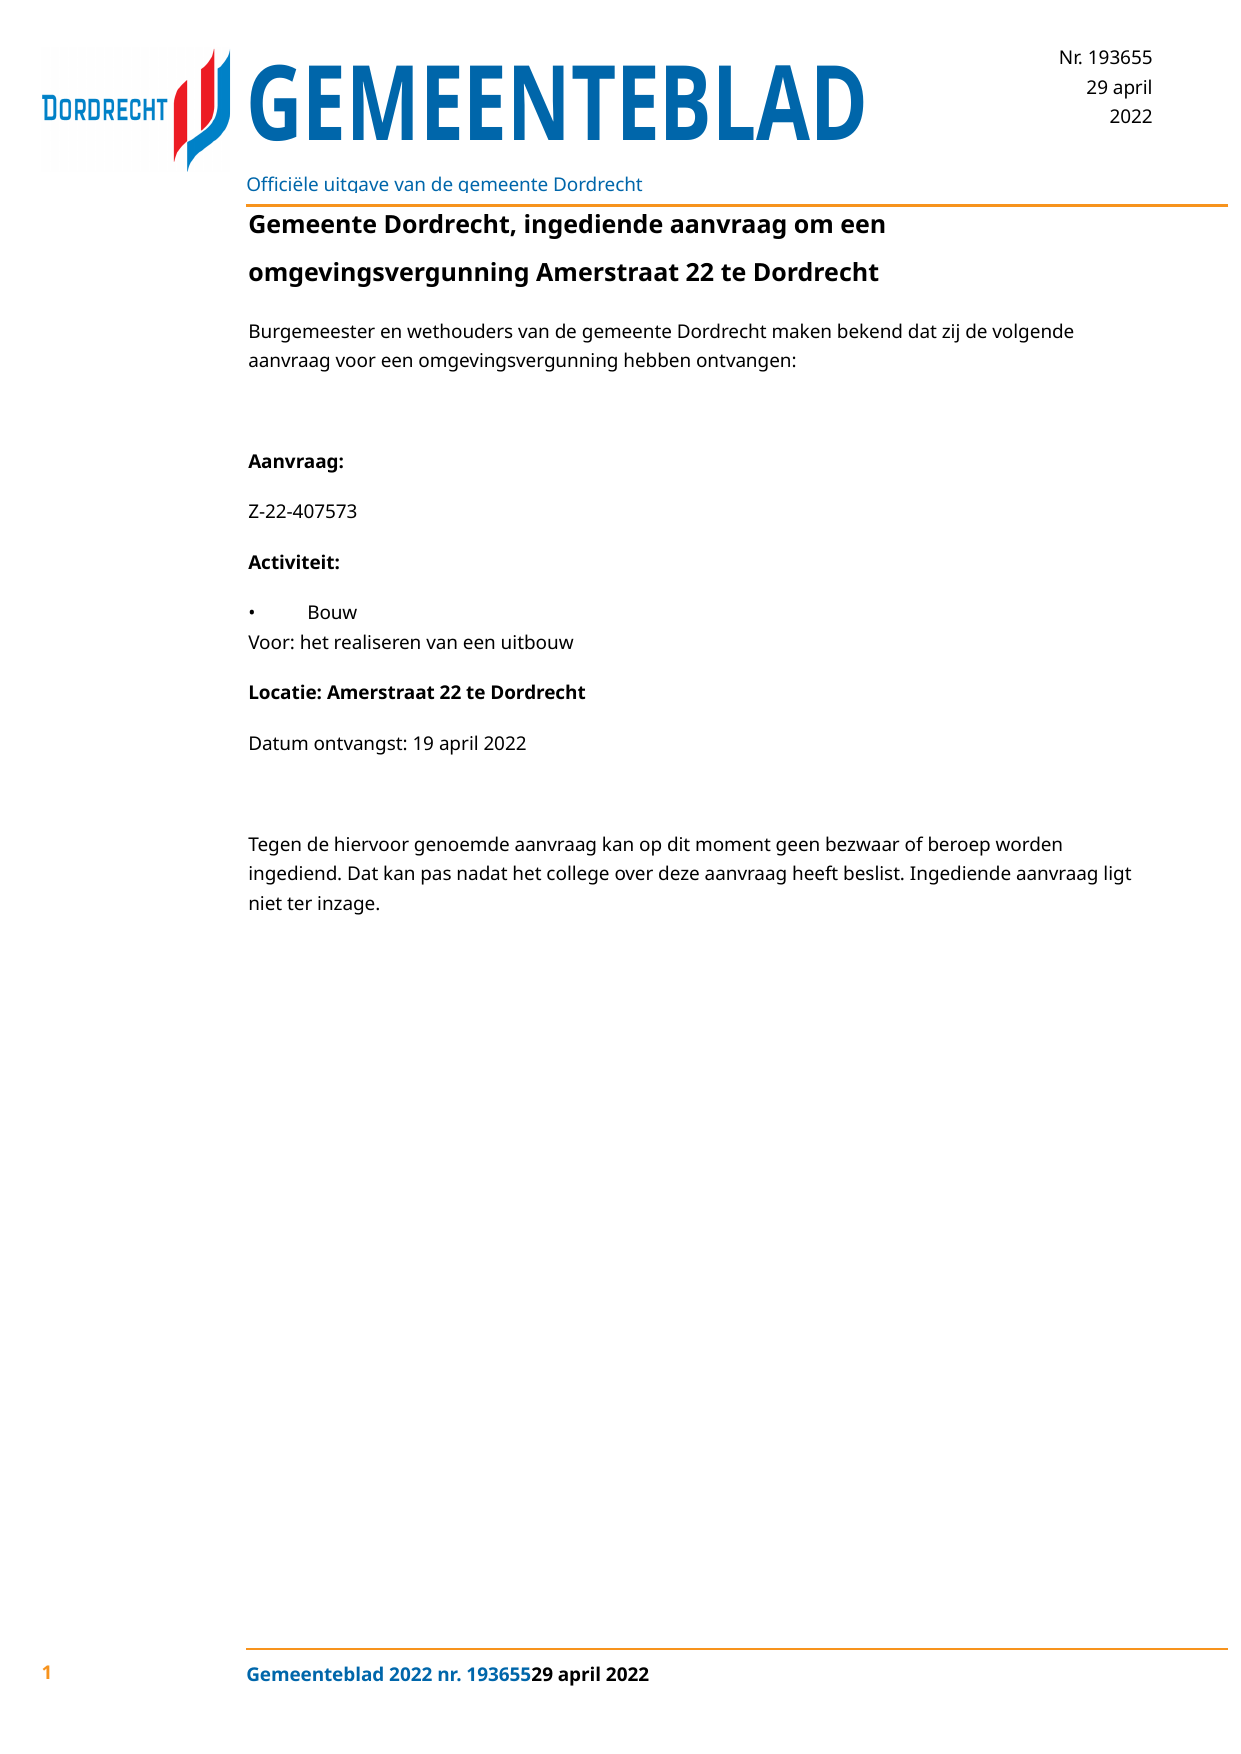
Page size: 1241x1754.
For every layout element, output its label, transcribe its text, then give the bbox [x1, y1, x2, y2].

text Z-22-407573 [248, 499, 1152, 524]
text Voor: het realiseren van een uitbouw [248, 629, 1152, 655]
text Locatie: Amerstraat 22 te Dordrecht [248, 679, 1152, 705]
text Burgemeester en wethouders van de gemeente Dordrecht maken bekend dat zij de volgende aanvraag voor een omgevingsvergunning hebben ontvangen: [248, 318, 1152, 373]
picture [41, 47, 231, 172]
text Datum ontvangst: 19 april 2022 [248, 730, 1152, 756]
text Tegen de hiervoor genoemde aanvraag kan op dit moment geen bezwaar of beroep worden ingediend. Dat kan pas nadat het college over deze aanvraag heeft beslist. Ingediende aanvraag ligt niet ter inzage. [248, 831, 1152, 916]
list Bouw [248, 599, 1152, 625]
text Aanvraag: [248, 448, 1152, 474]
text Activiteit: [248, 549, 1152, 575]
text Gemeente Dordrecht, ingediende aanvraag om een omgevingsvergunning Amerstraat 22 te Dordrecht [248, 207, 1152, 288]
